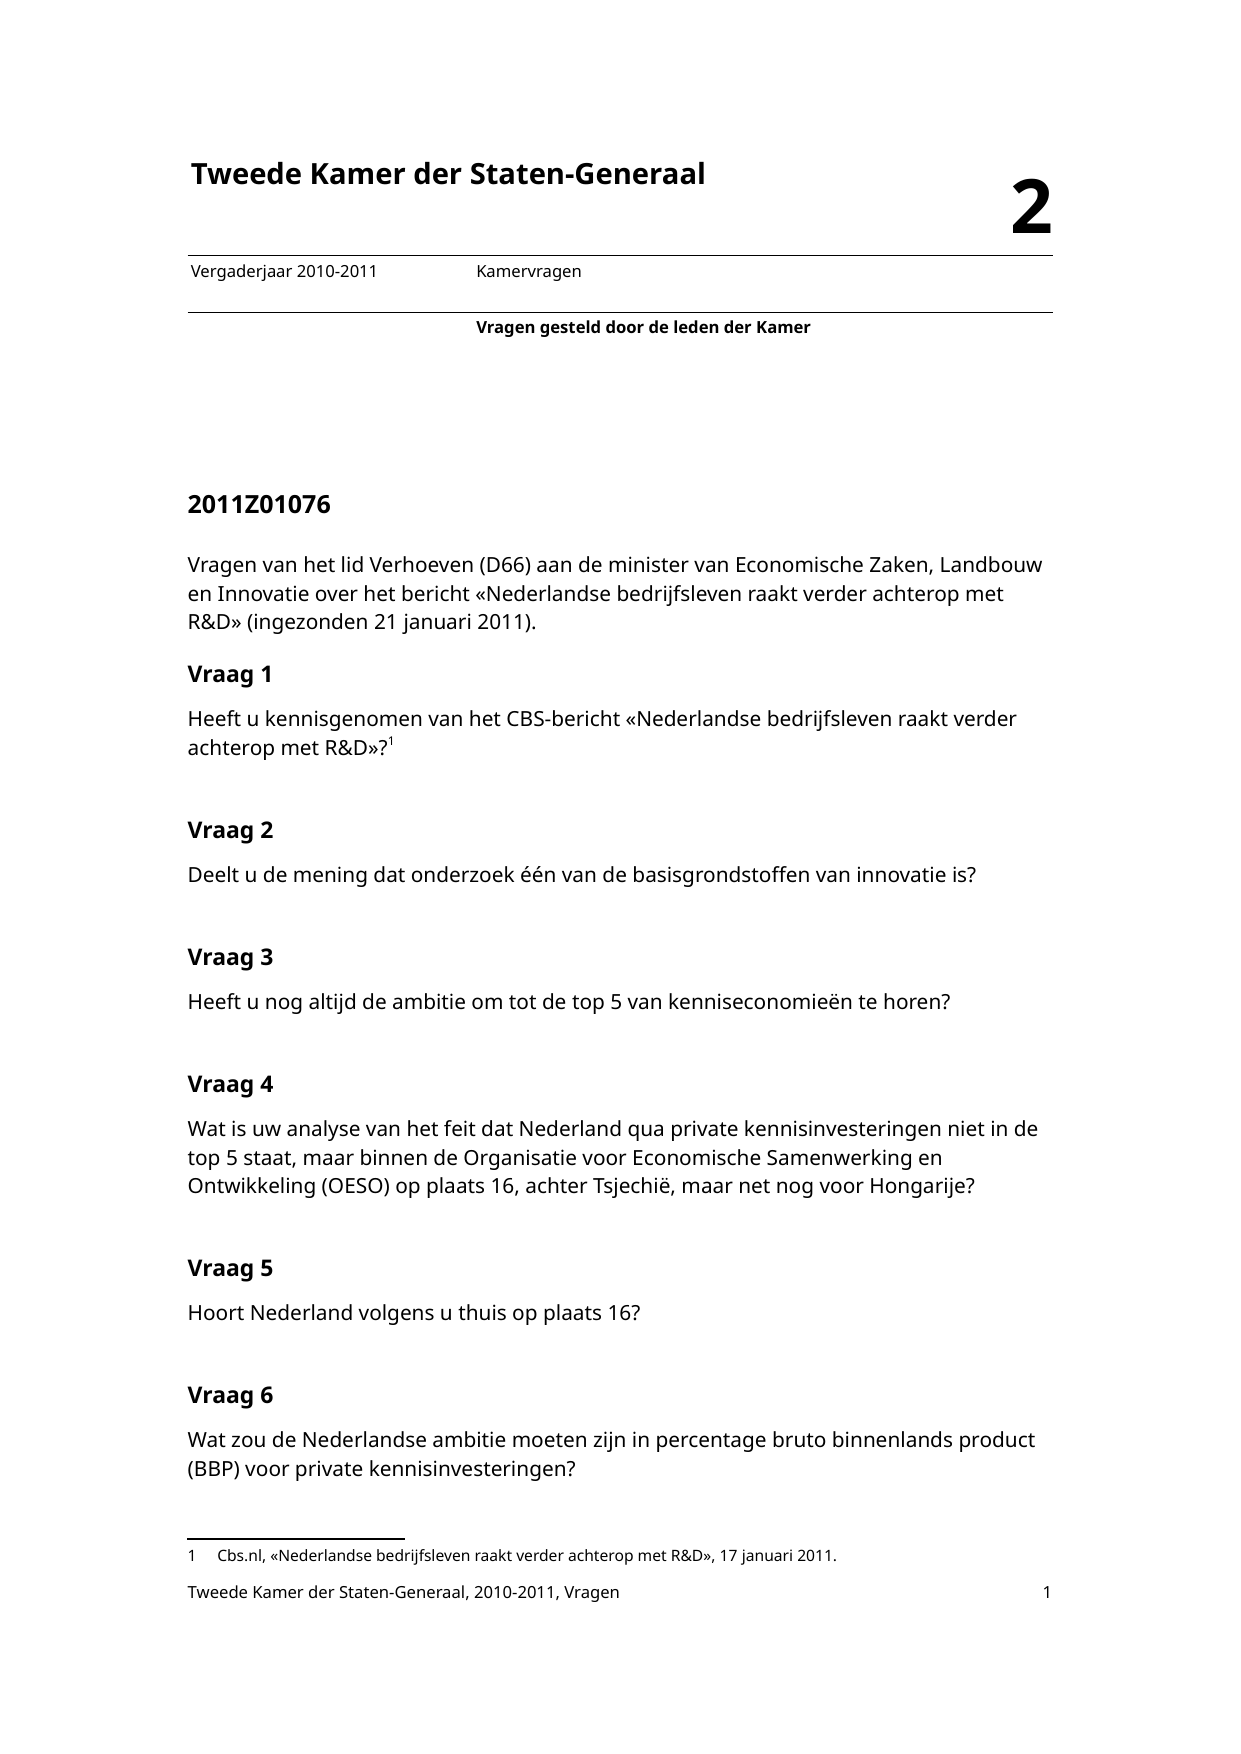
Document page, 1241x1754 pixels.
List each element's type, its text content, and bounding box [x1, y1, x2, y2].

table_header Tweede Kamer der Staten-Generaal [188, 150, 879, 255]
text Hoort Nederland volgens u thuis op plaats 16? [187, 1298, 1053, 1327]
table_cell Vergaderjaar 2010-2011 [188, 256, 473, 312]
table_cell [188, 313, 473, 339]
subtitle Vraag 2 [187, 814, 1053, 845]
text Heeft u nog altijd de ambitie om tot de top 5 van kenniseconomieën te horen? [187, 987, 1053, 1016]
subtitle Vraag 3 [187, 941, 1053, 972]
text Cbs.nl, «Nederlandse bedrijfsleven raakt verder achterop met R&D», 17 januari 2011. [187, 1538, 1053, 1566]
table_cell Kamervragen [473, 256, 1053, 312]
text Heeft u kennisgenomen van het CBS-bericht «Nederlandse bedrijfsleven raakt verder achterop met R&D»? [187, 704, 1053, 761]
table_cell Vragen gesteld door de leden der Kamer [473, 313, 1053, 339]
table_header 2 [880, 150, 1053, 255]
subtitle Vraag 6 [187, 1379, 1053, 1411]
text Vragen van het lid Verhoeven (D66) aan de minister van Economische Zaken, Landbouw en Innovatie over het bericht «Nederlandse bedrijfsleven raakt verder achterop met R&D» (ingezonden 21 januari 2011). [187, 550, 1053, 636]
text Deelt u de mening dat onderzoek één van de basisgrondstoffen van innovatie is? [187, 860, 1053, 888]
text Wat is uw analyse van het feit dat Nederland qua private kennisinvesteringen niet in de top 5 staat, maar binnen de Organisatie voor Economische Samenwerking en Ontwikkeling (OESO) op plaats 16, achter Tsjechië, maar net nog voor Hongarije? [187, 1114, 1053, 1200]
subtitle Vraag 4 [187, 1068, 1053, 1099]
subtitle Vraag 1 [187, 658, 1053, 689]
text Wat zou de Nederlandse ambitie moeten zijn in percentage bruto binnenlands product (BBP) voor private kennisinvesteringen? [187, 1426, 1053, 1482]
text 2011Z01076 [187, 487, 1053, 521]
subtitle Vraag 5 [187, 1252, 1053, 1283]
